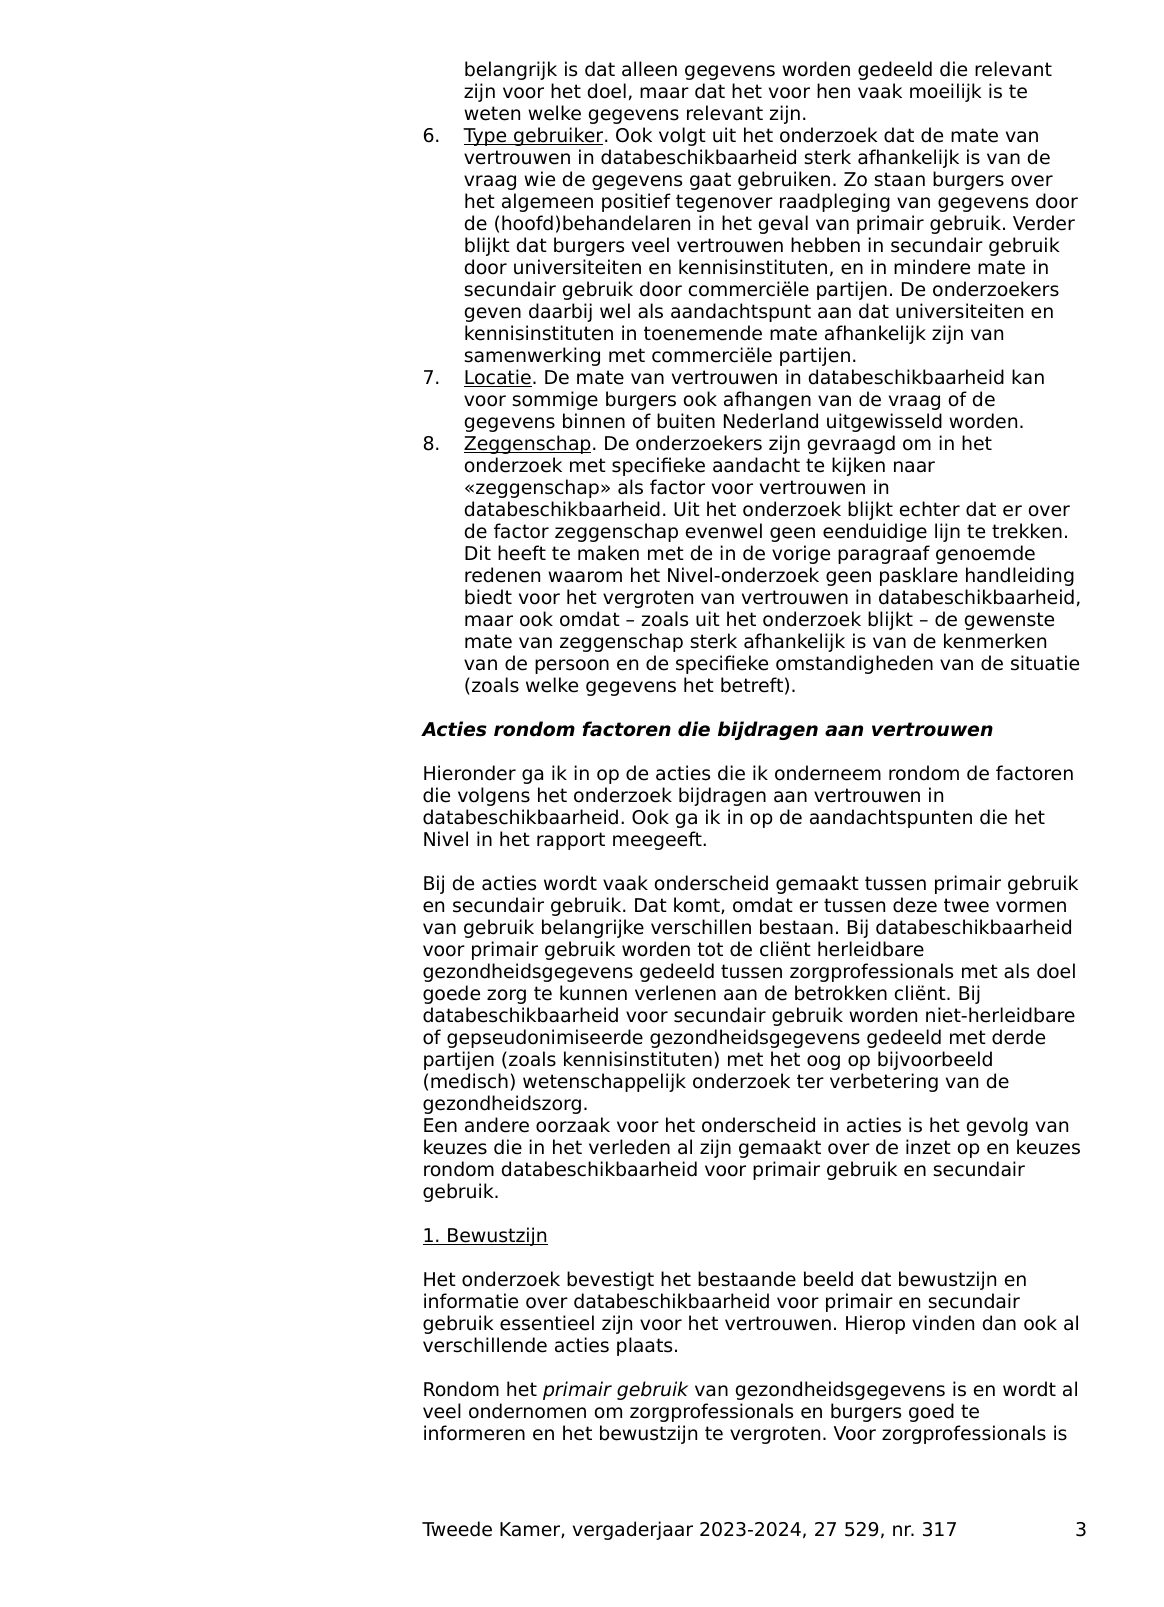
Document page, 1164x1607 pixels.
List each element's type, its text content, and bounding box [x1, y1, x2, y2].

text Rondom het primair gebruik van gezondheidsgegevens is en wordt al veel ondernomen om zorgprofessionals en burgers goed te informeren en het bewustzijn te vergroten. Voor zorgprofessionals is [422, 1379, 1087, 1445]
text Een andere oorzaak voor het onderscheid in acties is het gevolg van keuzes die in het verleden al zijn gemaakt over de inzet op en keuzes rondom databeschikbaarheid voor primair gebruik en secundair gebruik. [422, 1115, 1087, 1203]
text 8. Zeggenschap. De onderzoekers zijn gevraagd om in het onderzoek met specifieke aandacht te kijken naar «zeggenschap» als factor voor vertrouwen in databeschikbaarheid. Uit het onderzoek blijkt echter dat er over de factor zeggenschap evenwel geen eenduidige lijn te trekken. Dit heeft te maken met de in de vorige paragraaf genoemde redenen waarom het Nivel-onderzoek geen pasklare handleiding biedt voor het vergroten van vertrouwen in databeschikbaarheid, maar ook omdat – zoals uit het onderzoek blijkt – de gewenste mate van zeggenschap sterk afhankelijk is van de kenmerken van de persoon en de specifieke omstandigheden van de situatie (zoals welke gegevens het betreft). [422, 433, 1087, 696]
text 6. Type gebruiker. Ook volgt uit het onderzoek dat de mate van vertrouwen in databeschikbaarheid sterk afhankelijk is van de vraag wie de gegevens gaat gebruiken. Zo staan burgers over het algemeen positief tegenover raadpleging van gegevens door de (hoofd)behandelaren in het geval van primair gebruik. Verder blijkt dat burgers veel vertrouwen hebben in secundair gebruik door universiteiten en kennisinstituten, en in mindere mate in secundair gebruik door commerciële partijen. De onderzoekers geven daarbij wel als aandachtspunt aan dat universiteiten en kennisinstituten in toenemende mate afhankelijk zijn van samenwerking met commerciële partijen. [422, 125, 1087, 367]
text Bij de acties wordt vaak onderscheid gemaakt tussen primair gebruik en secundair gebruik. Dat komt, omdat er tussen deze twee vormen van gebruik belangrijke verschillen bestaan. Bij databeschikbaarheid voor primair gebruik worden tot de cliënt herleidbare gezondheidsgegevens gedeeld tussen zorgprofessionals met als doel goede zorg te kunnen verlenen aan de betrokken cliënt. Bij databeschikbaarheid voor secundair gebruik worden niet-herleidbare of gepseudonimiseerde gezondheidsgegevens gedeeld met derde partijen (zoals kennisinstituten) met het oog op bijvoorbeeld (medisch) wetenschappelijk onderzoek ter verbetering van de gezondheidszorg. [422, 873, 1087, 1115]
subtitle Acties rondom factoren die bijdragen aan vertrouwen [422, 719, 1087, 741]
text Hieronder ga ik in op de acties die ik onderneem rondom de factoren die volgens het onderzoek bijdragen aan vertrouwen in databeschikbaarheid. Ook ga ik in op de aandachtspunten die het Nivel in het rapport meegeeft. [422, 763, 1087, 851]
text 7. Locatie. De mate van vertrouwen in databeschikbaarheid kan voor sommige burgers ook afhangen van de vraag of de gegevens binnen of buiten Nederland uitgewisseld worden. [422, 367, 1087, 433]
text Het onderzoek bevestigt het bestaande beeld dat bewustzijn en informatie over databeschikbaarheid voor primair en secundair gebruik essentieel zijn voor het vertrouwen. Hierop vinden dan ook al verschillende acties plaats. [422, 1269, 1087, 1357]
text belangrijk is dat alleen gegevens worden gedeeld die relevant zijn voor het doel, maar dat het voor hen vaak moeilijk is te weten welke gegevens relevant zijn. [422, 59, 1087, 125]
subtitle 1. Bewustzijn [422, 1225, 1087, 1247]
